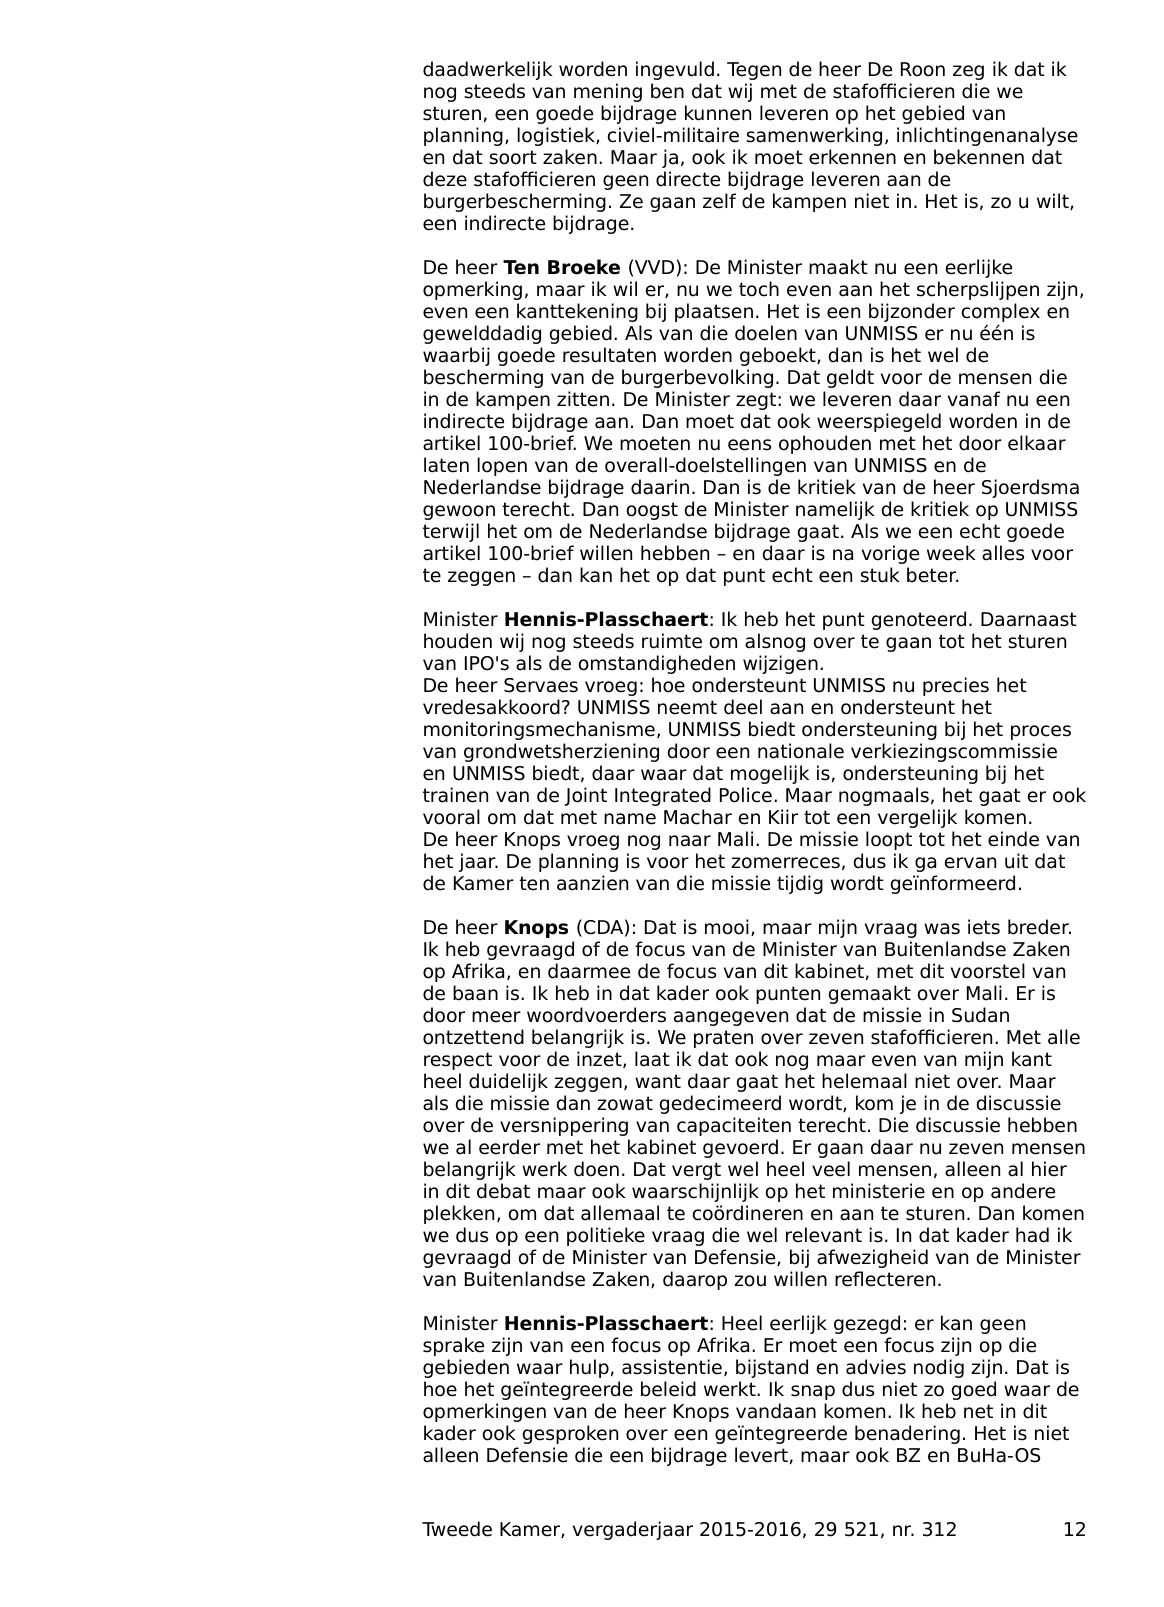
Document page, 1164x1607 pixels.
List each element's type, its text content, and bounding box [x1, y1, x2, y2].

text daadwerkelijk worden ingevuld. Tegen de heer De Roon zeg ik dat ik nog steeds van mening ben dat wij met de stafofficieren die we sturen, een goede bijdrage kunnen leveren op het gebied van planning, logistiek, civiel-militaire samenwerking, inlichtingenanalyse en dat soort zaken. Maar ja, ook ik moet erkennen en bekennen dat deze stafofficieren geen directe bijdrage leveren aan de burgerbescherming. Ze gaan zelf de kampen niet in. Het is, zo u wilt, een indirecte bijdrage. [422, 59, 1087, 235]
text De heer Servaes vroeg: hoe ondersteunt UNMISS nu precies het vredesakkoord? UNMISS neemt deel aan en ondersteunt het monitoringsmechanisme, UNMISS biedt ondersteuning bij het proces van grondwetsherziening door een nationale verkiezingscommissie en UNMISS biedt, daar waar dat mogelijk is, ondersteuning bij het trainen van de Joint Integrated Police. Maar nogmaals, het gaat er ook vooral om dat met name Machar en Kiir tot een vergelijk komen. [422, 675, 1087, 829]
text Minister Hennis-Plasschaert: Ik heb het punt genoteerd. Daarnaast houden wij nog steeds ruimte om alsnog over te gaan tot het sturen van IPO's als de omstandigheden wijzigen. [422, 609, 1087, 675]
text De heer Knops (CDA): Dat is mooi, maar mijn vraag was iets breder. Ik heb gevraagd of de focus van de Minister van Buitenlandse Zaken op Afrika, en daarmee de focus van dit kabinet, met dit voorstel van de baan is. Ik heb in dat kader ook punten gemaakt over Mali. Er is door meer woordvoerders aangegeven dat de missie in Sudan ontzettend belangrijk is. We praten over zeven stafofficieren. Met alle respect voor de inzet, laat ik dat ook nog maar even van mijn kant heel duidelijk zeggen, want daar gaat het helemaal niet over. Maar als die missie dan zowat gedecimeerd wordt, kom je in de discussie over de versnippering van capaciteiten terecht. Die discussie hebben we al eerder met het kabinet gevoerd. Er gaan daar nu zeven mensen belangrijk werk doen. Dat vergt wel heel veel mensen, alleen al hier in dit debat maar ook waarschijnlijk op het ministerie en op andere plekken, om dat allemaal te coördineren en aan te sturen. Dan komen we dus op een politieke vraag die wel relevant is. In dat kader had ik gevraagd of de Minister van Defensie, bij afwezigheid van de Minister van Buitenlandse Zaken, daarop zou willen reflecteren. [422, 917, 1087, 1291]
text Minister Hennis-Plasschaert: Heel eerlijk gezegd: er kan geen sprake zijn van een focus op Afrika. Er moet een focus zijn op die gebieden waar hulp, assistentie, bijstand en advies nodig zijn. Dat is hoe het geïntegreerde beleid werkt. Ik snap dus niet zo goed waar de opmerkingen van de heer Knops vandaan komen. Ik heb net in dit kader ook gesproken over een geïntegreerde benadering. Het is niet alleen Defensie die een bijdrage levert, maar ook BZ en BuHa-OS [422, 1313, 1087, 1467]
text De heer Knops vroeg nog naar Mali. De missie loopt tot het einde van het jaar. De planning is voor het zomerreces, dus ik ga ervan uit dat de Kamer ten aanzien van die missie tijdig wordt geïnformeerd. [422, 829, 1087, 895]
text De heer Ten Broeke (VVD): De Minister maakt nu een eerlijke opmerking, maar ik wil er, nu we toch even aan het scherpslijpen zijn, even een kanttekening bij plaatsen. Het is een bijzonder complex en gewelddadig gebied. Als van die doelen van UNMISS er nu één is waarbij goede resultaten worden geboekt, dan is het wel de bescherming van de burgerbevolking. Dat geldt voor de mensen die in de kampen zitten. De Minister zegt: we leveren daar vanaf nu een indirecte bijdrage aan. Dan moet dat ook weerspiegeld worden in de artikel 100-brief. We moeten nu eens ophouden met het door elkaar laten lopen van de overall-doelstellingen van UNMISS en de Nederlandse bijdrage daarin. Dan is de kritiek van de heer Sjoerdsma gewoon terecht. Dan oogst de Minister namelijk de kritiek op UNMISS terwijl het om de Nederlandse bijdrage gaat. Als we een echt goede artikel 100-brief willen hebben – en daar is na vorige week alles voor te zeggen – dan kan het op dat punt echt een stuk beter. [422, 257, 1087, 587]
